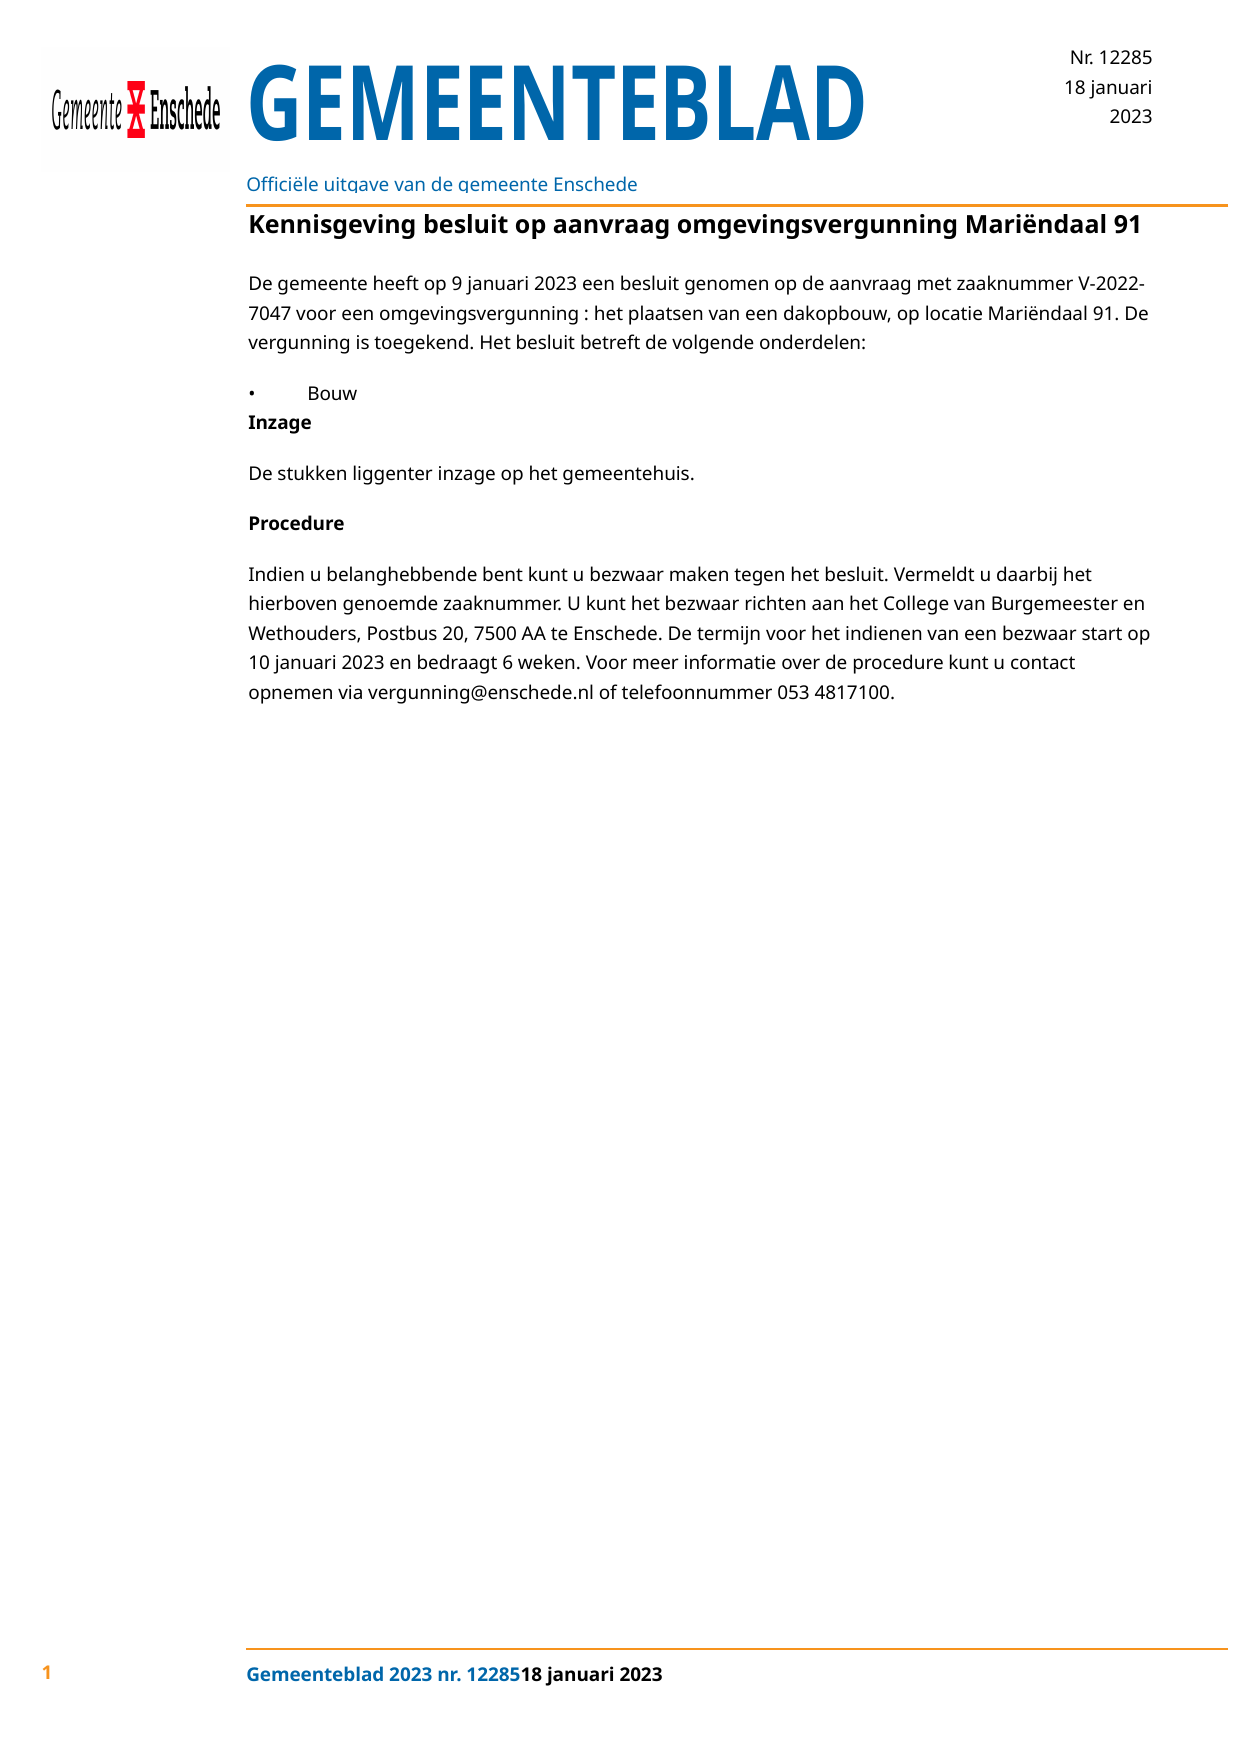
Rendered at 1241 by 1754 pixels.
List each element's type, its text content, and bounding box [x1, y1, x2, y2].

text De gemeente heeft op 9 januari 2023 een besluit genomen op de aanvraag met zaaknummer V-2022-7047 voor een omgevingsvergunning : het plaatsen van een dakopbouw, op locatie Mariëndaal 91. De vergunning is toegekend. Het besluit betreft de volgende onderdelen: [248, 270, 1152, 355]
text Indien u belanghebbende bent kunt u bezwaar maken tegen het besluit. Vermeldt u daarbij het hierboven genoemde zaaknummer. U kunt het bezwaar richten aan het College van Burgemees­ter en Wethouders, Postbus 20, 7500 AA te Enschede. De termijn voor het indienen van een bezwaar start op 10 januari 2023 en bedraagt 6 weken. Voor meer informatie over de procedure kunt u contact opnemen via vergunning@enschede.nl of telefoonnummer 053 4817100. [248, 561, 1152, 705]
picture [41, 47, 231, 172]
text Kennisgeving besluit op aanvraag omgevingsvergunning Mariëndaal 91 [248, 207, 1152, 241]
list Bouw [248, 380, 1152, 406]
text Procedure [248, 510, 1152, 536]
text De stukken liggenter inzage op het gemeentehuis. [248, 460, 1152, 486]
text Inzage [248, 409, 1152, 435]
